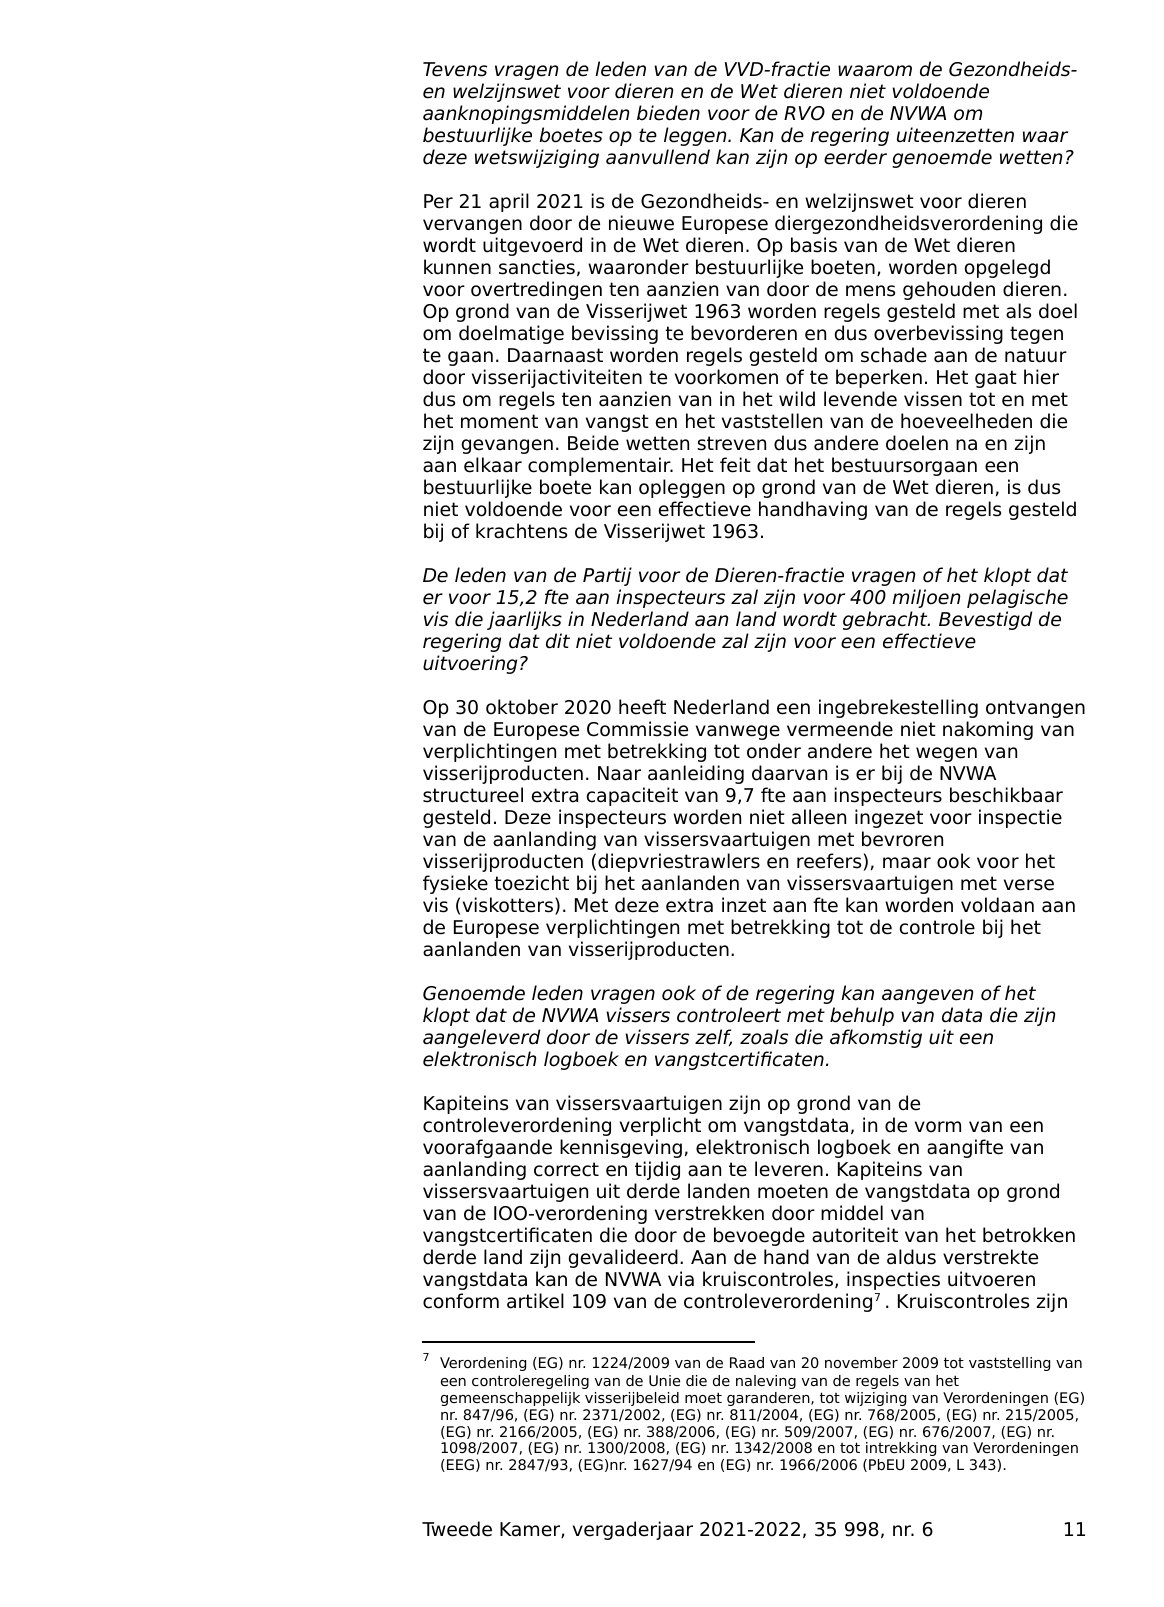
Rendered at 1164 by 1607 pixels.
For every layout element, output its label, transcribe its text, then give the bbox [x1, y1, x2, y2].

text Tevens vragen de leden van de VVD-fractie waarom de Gezondheids- en welzijnswet voor dieren en de Wet dieren niet voldoende aanknopingsmiddelen bieden voor de RVO en de NVWA om bestuurlijke boetes op te leggen. Kan de regering uiteenzetten waar deze wetswijziging aanvullend kan zijn op eerder genoemde wetten? [422, 59, 1087, 169]
text Verordening (EG) nr. 1224/2009 van de Raad van 20 november 2009 tot vaststelling van een controleregeling van de Unie die de naleving van de regels van het gemeenschappelijk visserijbeleid moet garanderen, tot wijziging van Verordeningen (EG) nr. 847/96, (EG) nr. 2371/2002, (EG) nr. 811/2004, (EG) nr. 768/2005, (EG) nr. 215/2005, (EG) nr. 2166/2005, (EG) nr. 388/2006, (EG) nr. 509/2007, (EG) nr. 676/2007, (EG) nr. 1098/2007, (EG) nr. 1300/2008, (EG) nr. 1342/2008 en tot intrekking van Verordeningen (EEG) nr. 2847/93, (EG)nr. 1627/94 en (EG) nr. 1966/2006 (PbEU 2009, L 343). [422, 1351, 1087, 1474]
text Per 21 april 2021 is de Gezondheids- en welzijnswet voor dieren vervangen door de nieuwe Europese diergezondheidsverordening die wordt uitgevoerd in de Wet dieren. Op basis van de Wet dieren kunnen sancties, waaronder bestuurlijke boeten, worden opgelegd voor overtredingen ten aanzien van door de mens gehouden dieren. Op grond van de Visserijwet 1963 worden regels gesteld met als doel om doelmatige bevissing te bevorderen en dus overbevissing tegen te gaan. Daarnaast worden regels gesteld om schade aan de natuur door visserijactiviteiten te voorkomen of te beperken. Het gaat hier dus om regels ten aanzien van in het wild levende vissen tot en met het moment van vangst en het vaststellen van de hoeveelheden die zijn gevangen. Beide wetten streven dus andere doelen na en zijn aan elkaar complementair. Het feit dat het bestuursorgaan een bestuurlijke boete kan opleggen op grond van de Wet dieren, is dus niet voldoende voor een effectieve handhaving van de regels gesteld bij of krachtens de Visserijwet 1963. [422, 191, 1087, 543]
text De leden van de Partij voor de Dieren-fractie vragen of het klopt dat er voor 15,2 fte aan inspecteurs zal zijn voor 400 miljoen pelagische vis die jaarlijks in Nederland aan land wordt gebracht. Bevestigd de regering dat dit niet voldoende zal zijn voor een effectieve uitvoering? [422, 565, 1087, 675]
text Op 30 oktober 2020 heeft Nederland een ingebrekestelling ontvangen van de Europese Commissie vanwege vermeende niet nakoming van verplichtingen met betrekking tot onder andere het wegen van visserijproducten. Naar aanleiding daarvan is er bij de NVWA structureel extra capaciteit van 9,7 fte aan inspecteurs beschikbaar gesteld. Deze inspecteurs worden niet alleen ingezet voor inspectie van de aanlanding van vissersvaartuigen met bevroren visserijproducten (diepvriestrawlers en reefers), maar ook voor het fysieke toezicht bij het aanlanden van vissersvaartuigen met verse vis (viskotters). Met deze extra inzet aan fte kan worden voldaan aan de Europese verplichtingen met betrekking tot de controle bij het aanlanden van visserijproducten. [422, 697, 1087, 961]
text Genoemde leden vragen ook of de regering kan aangeven of het klopt dat de NVWA vissers controleert met behulp van data die zijn aangeleverd door de vissers zelf, zoals die afkomstig uit een elektronisch logboek en vangstcertificaten. [422, 983, 1087, 1071]
text Kapiteins van vissersvaartuigen zijn op grond van de controleverordening verplicht om vangstdata, in de vorm van een voorafgaande kennisgeving, elektronisch logboek en aangifte van aanlanding correct en tijdig aan te leveren. Kapiteins van vissersvaartuigen uit derde landen moeten de vangstdata op grond van de IOO-verordening verstrekken door middel van vangstcertificaten die door de bevoegde autoriteit van het betrokken derde land zijn gevalideerd. Aan de hand van de aldus verstrekte vangstdata kan de NVWA via kruiscontroles, inspecties uitvoeren conform artikel 109 van de controleverordening. Kruiscontroles zijn [422, 1093, 1087, 1313]
